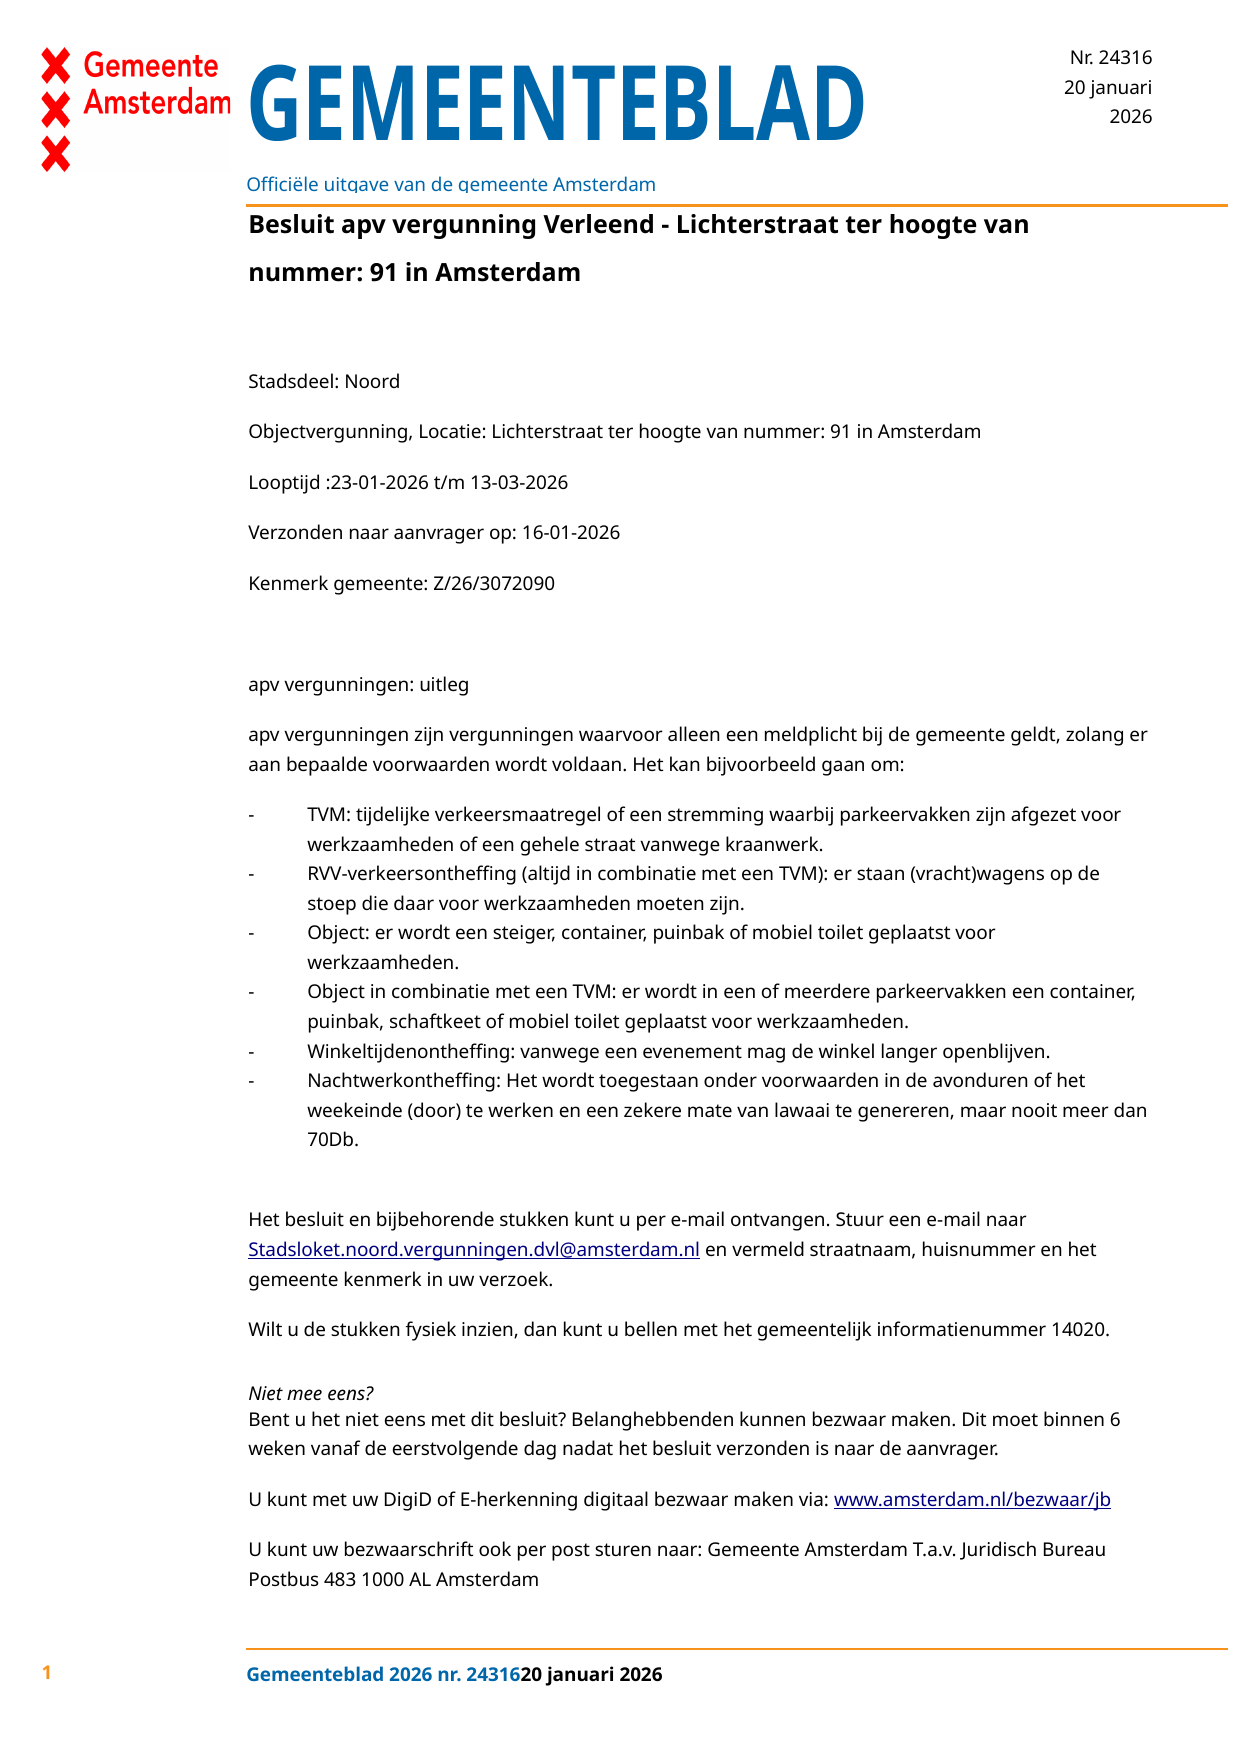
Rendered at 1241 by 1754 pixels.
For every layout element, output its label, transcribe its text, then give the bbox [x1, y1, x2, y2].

list Object: er wordt een steiger, container, puinbak of mobiel toilet geplaatst voor werkzaamheden. [248, 919, 1152, 975]
list RVV-verkeersontheffing (altijd in combinatie met een TVM): er staan (vracht)wagens op de stoep die daar voor werkzaamheden moeten zijn. [248, 860, 1152, 916]
list TVM: tijdelijke verkeersmaatregel of een stremming waarbij parkeervakken zijn afgezet voor werkzaamheden of een gehele straat vanwege kraanwerk. [248, 801, 1152, 857]
text Besluit apv vergunning Verleend - Lichterstraat ter hoogte van nummer: 91 in Amsterdam [248, 207, 1152, 288]
text Bent u het niet eens met dit besluit? Belanghebbenden kunnen bezwaar maken. Dit moet binnen 6 weken vanaf de eerstvolgende dag nadat het besluit verzonden is naar de aanvrager. [248, 1406, 1152, 1461]
text Stadsdeel: Noord [248, 368, 1152, 394]
text U kunt uw bezwaarschrift ook per post sturen naar: Gemeente Amsterdam T.a.v. Juridisch Bureau Postbus 483 1000 AL Amsterdam [248, 1536, 1152, 1592]
list Winkeltijdenontheffing: vanwege een evenement mag de winkel langer openblijven. [248, 1038, 1152, 1064]
text Wilt u de stukken fysiek inzien, dan kunt u bellen met het gemeentelijk informatienummer 14020. [248, 1316, 1152, 1342]
picture [41, 47, 231, 172]
text Looptijd :23-01-2026 t/m 13-03-2026 [248, 469, 1152, 495]
list Object in combinatie met een TVM: er wordt in een of meerdere parkeervakken een container, puinbak, schaftkeet of mobiel toilet geplaatst voor werkzaamheden. [248, 979, 1152, 1034]
text Objectvergunning, Locatie: Lichterstraat ter hoogte van nummer: 91 in Amsterdam [248, 419, 1152, 444]
text U kunt met uw DigiD of E-herkenning digitaal bezwaar maken via: www.amsterdam.nl/bezwaar/jb [248, 1486, 1152, 1512]
text apv vergunningen zijn vergunningen waarvoor alleen een meldplicht bij de gemeente geldt, zolang er aan bepaalde voorwaarden wordt voldaan. Het kan bijvoorbeeld gaan om: [248, 721, 1152, 777]
text apv vergunningen: uitleg [248, 671, 1152, 697]
text Het besluit en bijbehorende stukken kunt u per e-mail ontvangen. Stuur een e-mail naar Stadsloket.noord.vergunningen.dvl@amsterdam.nl en vermeld straatnaam, huisnummer en het gemeente kenmerk in uw verzoek. [248, 1207, 1152, 1292]
text Kenmerk gemeente: Z/26/3072090 [248, 570, 1152, 596]
list Nachtwerkontheffing: Het wordt toegestaan onder voorwaarden in de avonduren of het weekeinde (door) te werken en een zekere mate van lawaai te genereren, maar nooit meer dan 70Db. [248, 1067, 1152, 1152]
text Verzonden naar aanvrager op: 16-01-2026 [248, 519, 1152, 545]
text Niet mee eens? [248, 1380, 1152, 1406]
